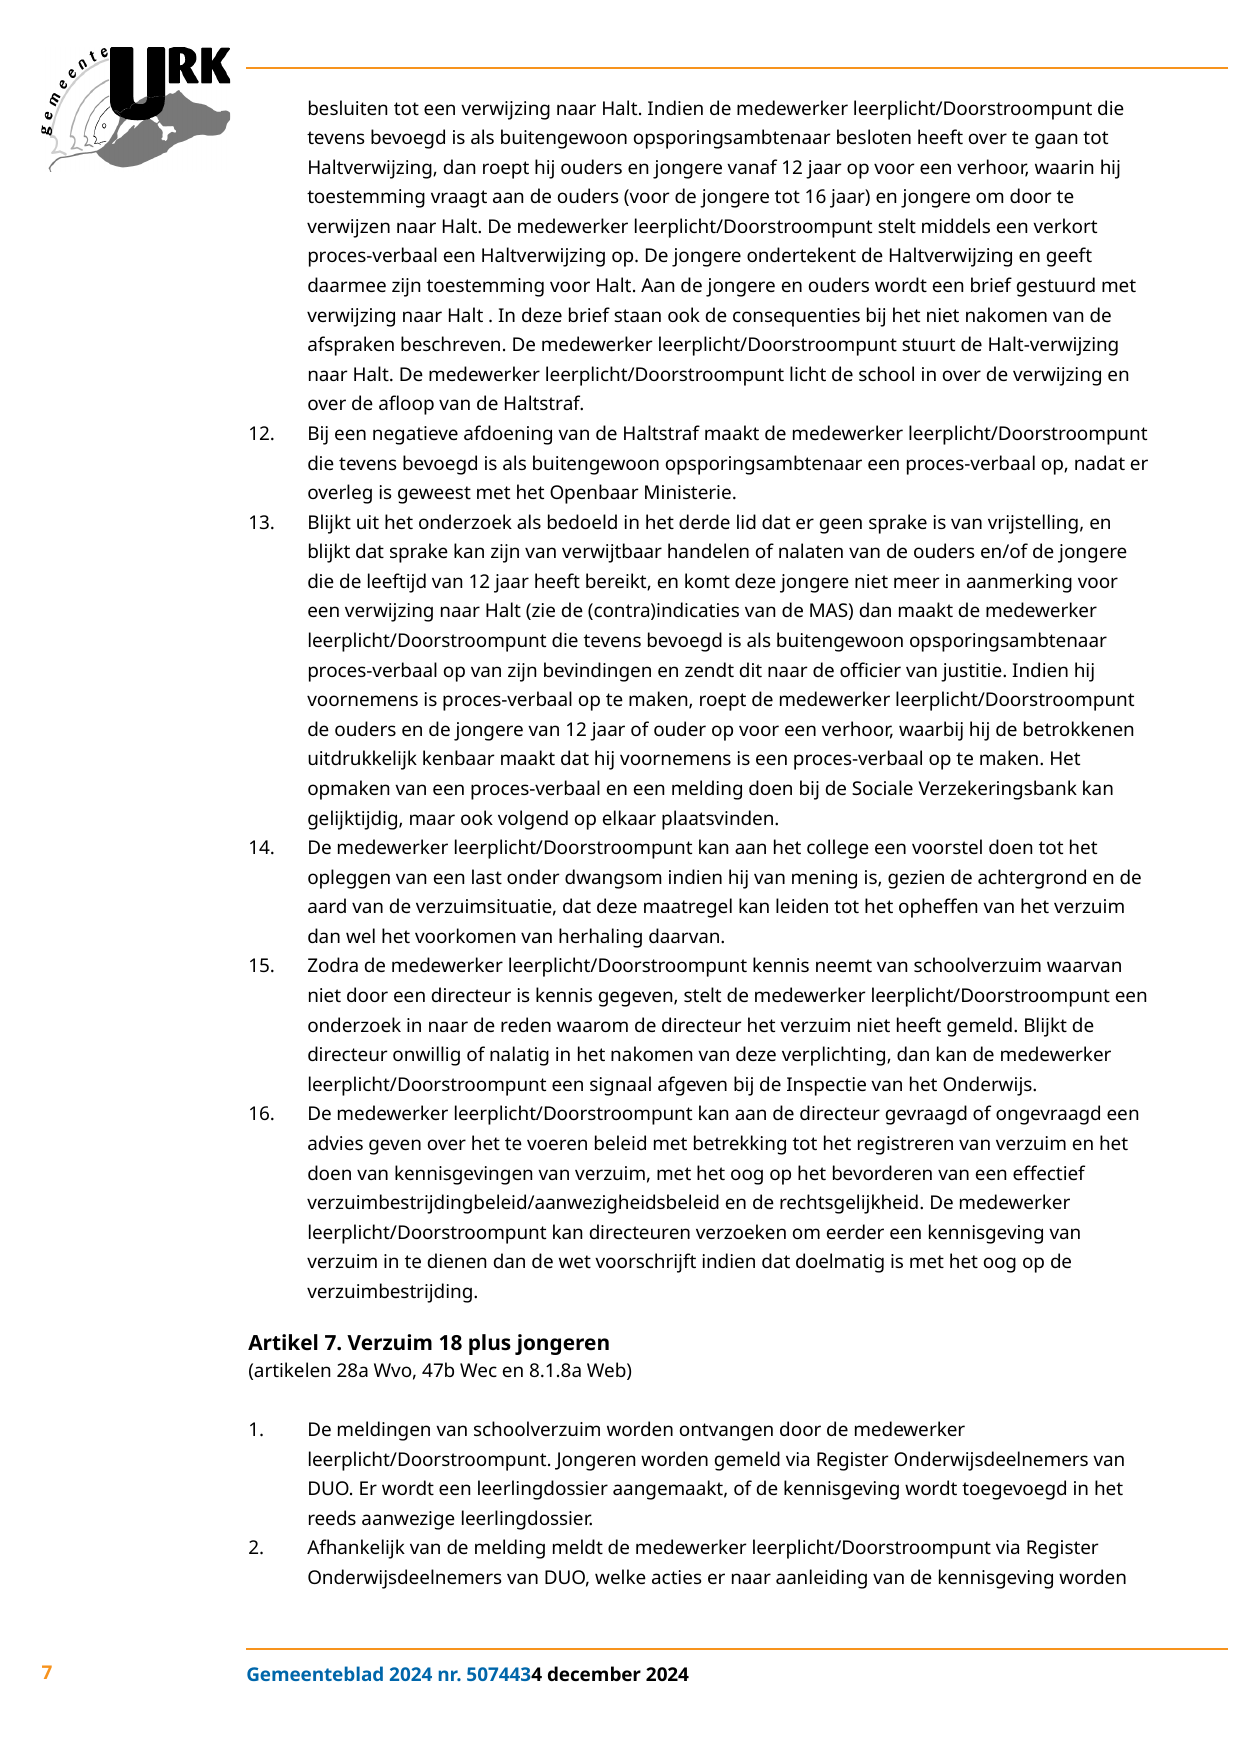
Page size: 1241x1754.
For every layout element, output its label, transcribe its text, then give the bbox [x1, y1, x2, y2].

text Artikel 7. Verzuim 18 plus jongeren [248, 1328, 1152, 1357]
picture [41, 47, 231, 172]
list De medewerker leerplicht/Doorstroompunt kan aan het college een voorstel doen tot het opleggen van een last onder dwangsom indien hij van mening is, gezien de achtergrond en de aard van de verzuimsituatie, dat deze maatregel kan leiden tot het opheffen van het verzuim dan wel het voorkomen van herhaling daarvan. [248, 834, 1152, 949]
list Zodra de medewerker leerplicht/Doorstroompunt kennis neemt van schoolverzuim waarvan niet door een directeur is kennis gegeven, stelt de medewerker leerplicht/Doorstroompunt een onderzoek in naar de reden waarom de directeur het verzuim niet heeft gemeld. Blijkt de directeur onwillig of nalatig in het nakomen van deze verplichting, dan kan de medewerker leerplicht/Doorstroompunt een signaal afgeven bij de Inspectie van het Onderwijs. [248, 953, 1152, 1097]
list Blijkt uit het onderzoek als bedoeld in het derde lid dat er geen sprake is van vrijstelling, en blijkt dat sprake kan zijn van verwijtbaar handelen of nalaten van de ouders en/of de jongere die de leeftijd van 12 jaar heeft bereikt, en komt deze jongere niet meer in aanmerking voor een verwijzing naar Halt (zie de (contra)indicaties van de MAS) dan maakt de medewerker leerplicht/Doorstroompunt die tevens bevoegd is als buitengewoon opsporingsambtenaar proces-verbaal op van zijn bevindingen en zendt dit naar de officier van justitie. Indien hij voornemens is proces-verbaal op te maken, roept de medewerker leerplicht/Doorstroompunt de ouders en de jongere van 12 jaar of ouder op voor een verhoor, waarbij hij de betrokkenen uitdrukkelijk kenbaar maakt dat hij voornemens is een proces-verbaal op te maken. Het opmaken van een proces-verbaal en een melding doen bij de Sociale Verzekeringsbank kan gelijktijdig, maar ook volgend op elkaar plaatsvinden. [248, 509, 1152, 831]
list Bij een negatieve afdoening van de Haltstraf maakt de medewerker leerplicht/Doorstroompunt die tevens bevoegd is als buitengewoon opsporingsambtenaar een proces-verbaal op, nadat er overleg is geweest met het Openbaar Ministerie. [248, 420, 1152, 505]
list De meldingen van schoolverzuim worden ontvangen door de medewerker leerplicht/Doorstroompunt. Jongeren worden gemeld via Register Onderwijsdeelnemers van DUO. Er wordt een leerlingdossier aangemaakt, of de kennisgeving wordt toegevoegd in het reeds aanwezige leerlingdossier. [248, 1416, 1152, 1531]
list besluiten tot een verwijzing naar Halt. Indien de medewerker leerplicht/Doorstroompunt die tevens bevoegd is als buitengewoon opsporingsambtenaar besloten heeft over te gaan tot Haltverwijzing, dan roept hij ouders en jongere vanaf 12 jaar op voor een verhoor, waarin hij toestemming vraagt aan de ouders (voor de jongere tot 16 jaar) en jongere om door te verwijzen naar Halt. De medewerker leerplicht/Doorstroompunt stelt middels een verkort proces-verbaal een Haltverwijzing op. De jongere ondertekent de Haltverwijzing en geeft daarmee zijn toestemming voor Halt. Aan de jongere en ouders wordt een brief gestuurd met verwijzing naar Halt . In deze brief staan ook de consequenties bij het niet nakomen van de afspraken beschreven. De medewerker leerplicht/Doorstroompunt stuurt de Halt-verwijzing naar Halt. De medewerker leerplicht/Doorstroompunt licht de school in over de verwijzing en over de afloop van de Haltstraf. [248, 95, 1152, 416]
text (artikelen 28a Wvo, 47b Wec en 8.1.8a Web) [248, 1357, 1152, 1383]
list De medewerker leerplicht/Doorstroompunt kan aan de directeur gevraagd of ongevraagd een advies geven over het te voeren beleid met betrekking tot het registreren van verzuim en het doen van kennisgevingen van verzuim, met het oog op het bevorderen van een effectief verzuimbestrijdingbeleid/aanwezigheidsbeleid en de rechtsgelijkheid. De medewerker leerplicht/Doorstroompunt kan directeuren verzoeken om eerder een kennisgeving van verzuim in te dienen dan de wet voorschrijft indien dat doelmatig is met het oog op de verzuimbestrijding. [248, 1101, 1152, 1304]
list Afhankelijk van de melding meldt de medewerker leerplicht/Doorstroompunt via Register Onderwijsdeelnemers van DUO, welke acties er naar aanleiding van de kennisgeving worden [248, 1534, 1152, 1590]
